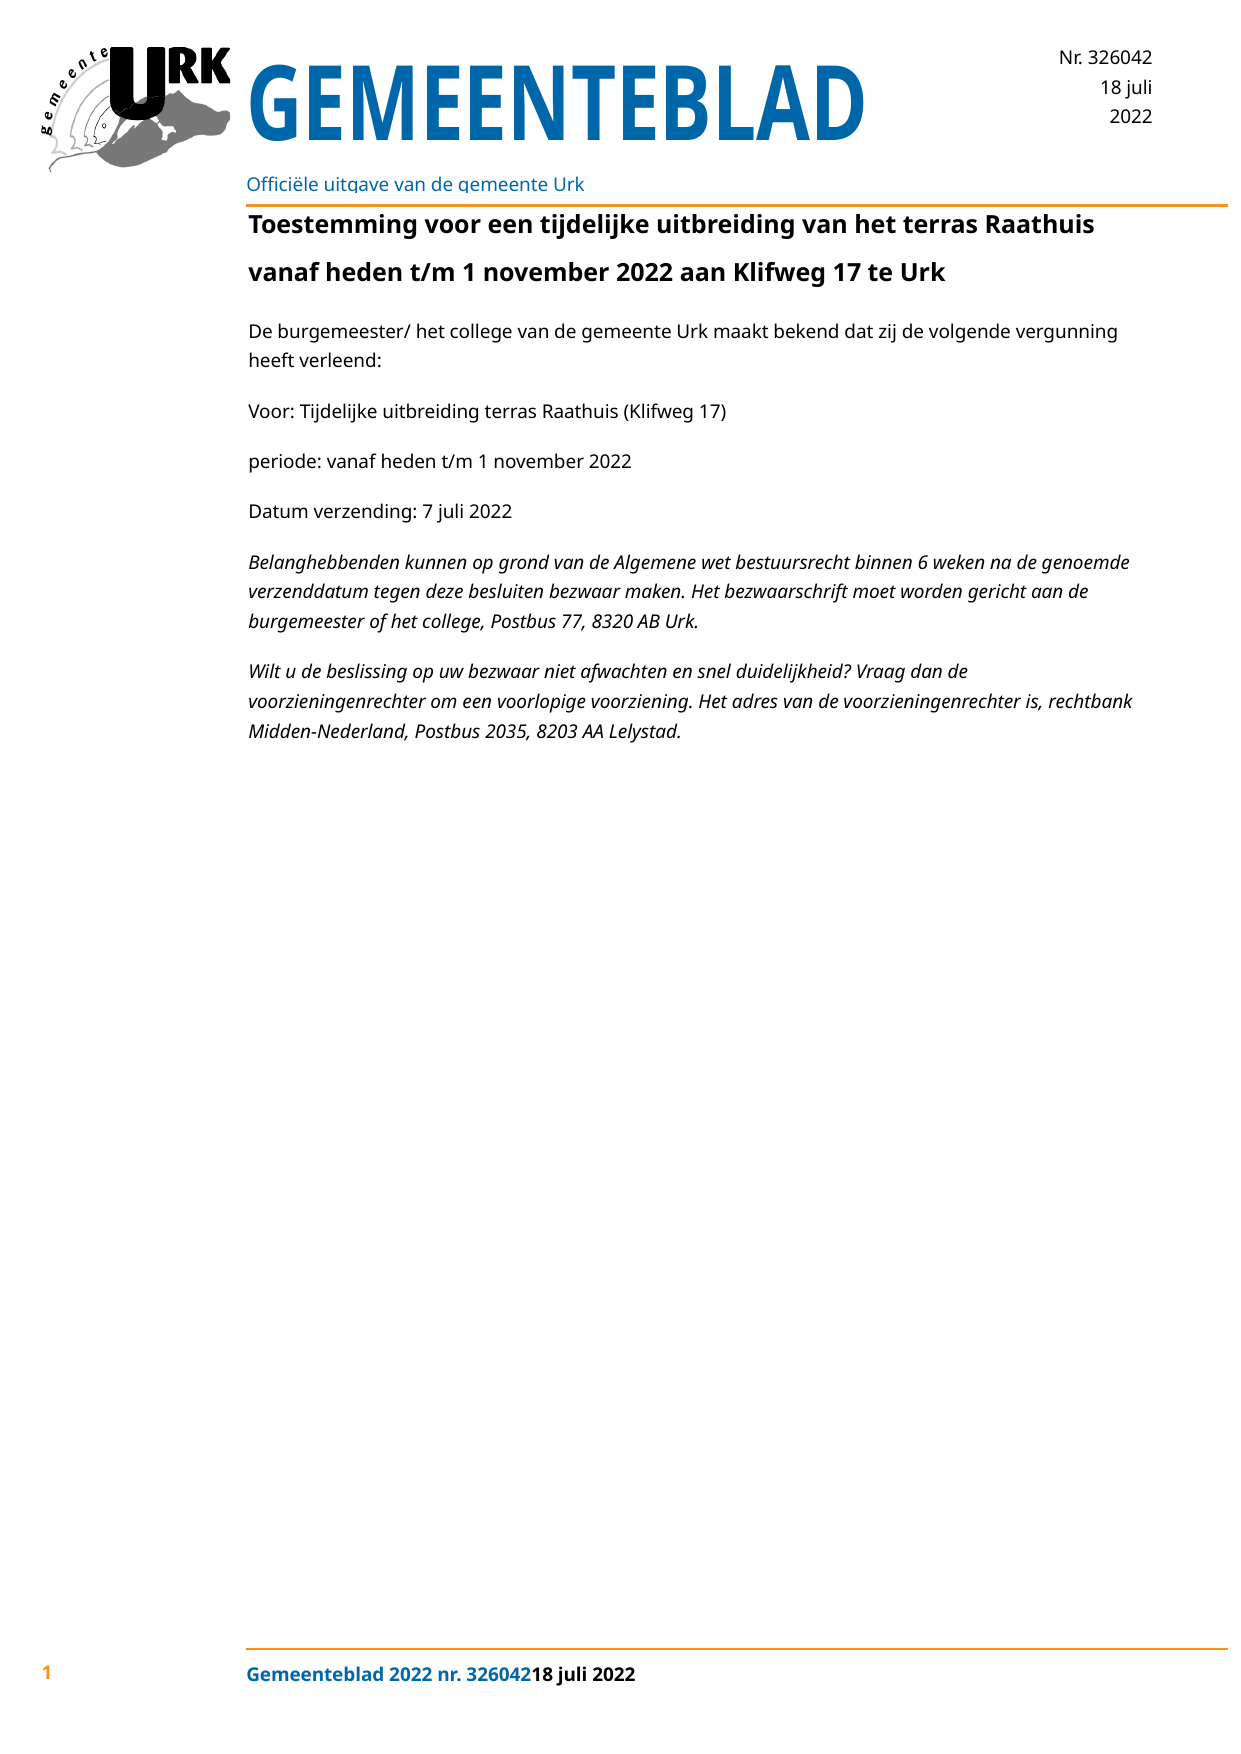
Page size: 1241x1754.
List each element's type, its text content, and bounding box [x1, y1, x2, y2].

text Voor: Tijdelijke uitbreiding terras Raathuis (Klifweg 17) [248, 398, 1152, 424]
picture [41, 47, 231, 172]
text Belanghebbenden kunnen op grond van de Algemene wet bestuursrecht binnen 6 weken na de genoemde verzenddatum tegen deze besluiten bezwaar maken. Het bezwaarschrift moet worden gericht aan de burgemeester of het college, Postbus 77, 8320 AB Urk. [248, 549, 1152, 634]
text periode: vanaf heden t/m 1 november 2022 [248, 448, 1152, 474]
text Wilt u de beslissing op uw bezwaar niet afwachten en snel duidelijkheid? Vraag dan de voorzieningenrechter om een voorlopige voorziening. Het adres van de voorzieningenrechter is, rechtbank Midden-Nederland, Postbus 2035, 8203 AA Lelystad. [248, 659, 1152, 744]
text Datum verzending: 7 juli 2022 [248, 499, 1152, 524]
text Toestemming voor een tijdelijke uitbreiding van het terras Raathuis vanaf heden t/m 1 november 2022 aan Klifweg 17 te Urk [248, 207, 1152, 288]
text De burgemeester/ het college van de gemeente Urk maakt bekend dat zij de volgende vergunning heeft verleend: [248, 318, 1152, 373]
